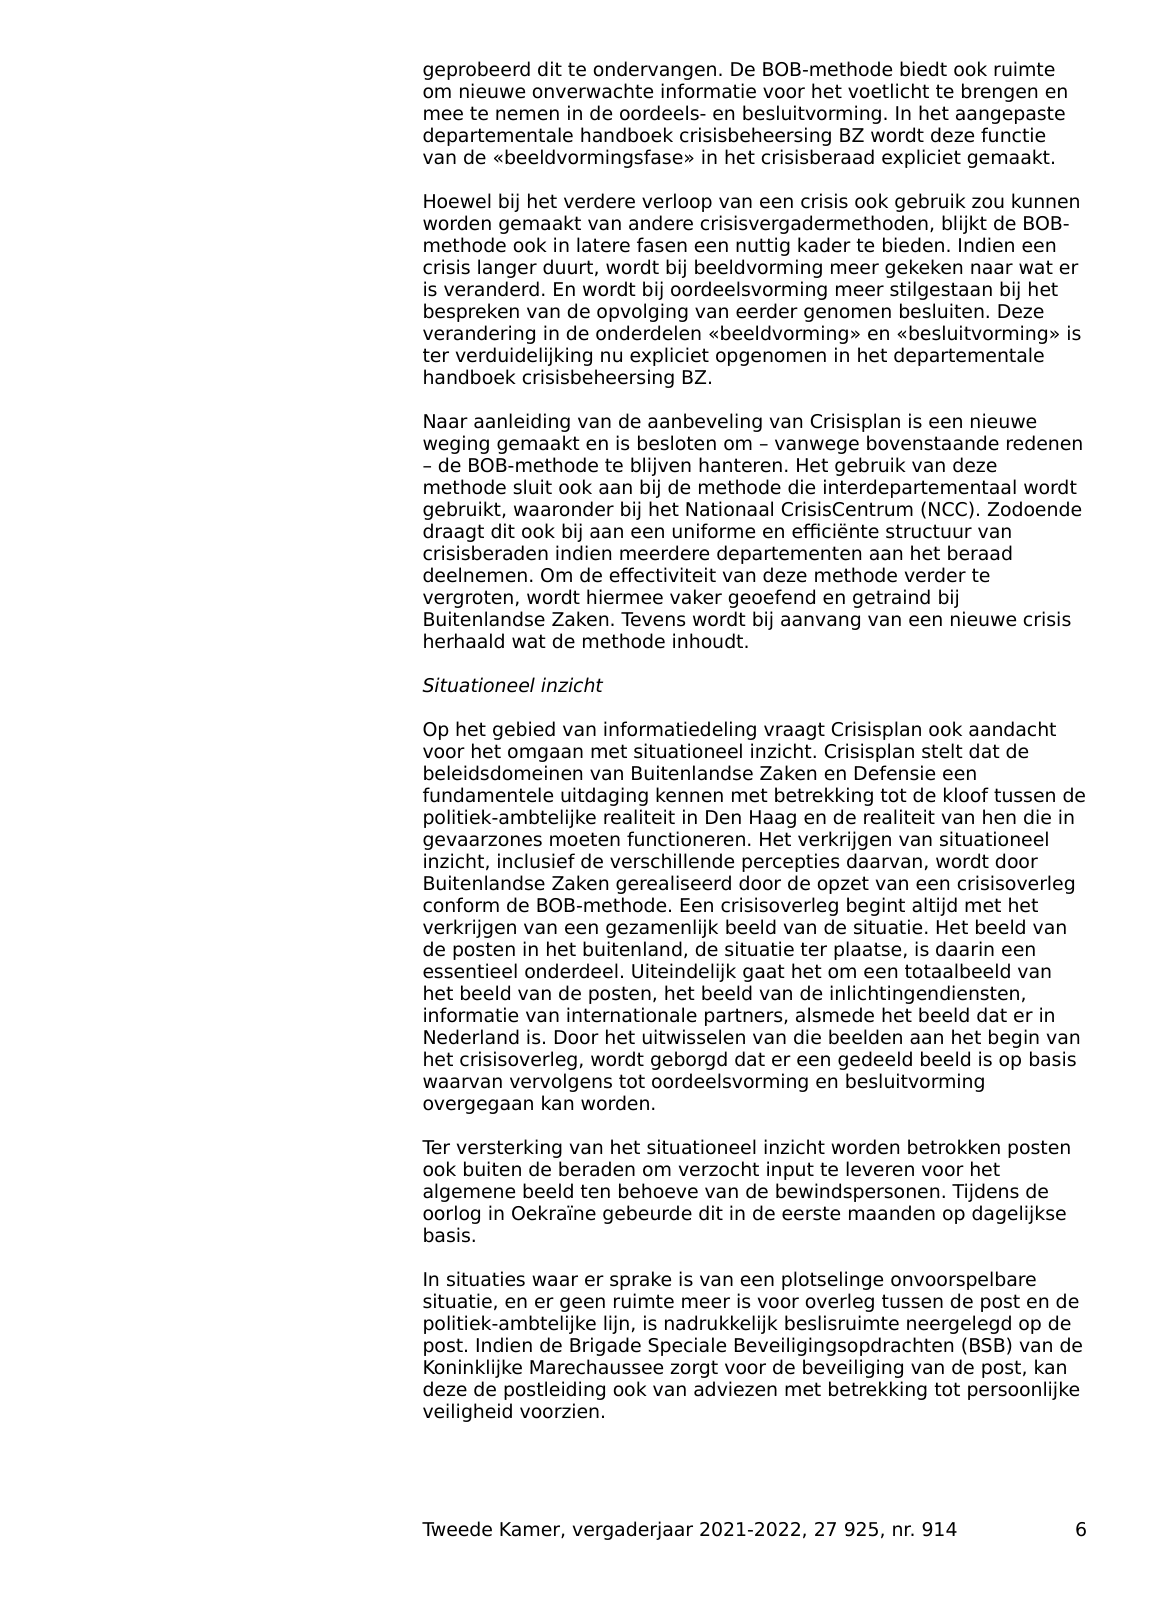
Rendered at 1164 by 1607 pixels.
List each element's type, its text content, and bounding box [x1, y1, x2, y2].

text Hoewel bij het verdere verloop van een crisis ook gebruik zou kunnen worden gemaakt van andere crisisvergadermethoden, blijkt de BOB-methode ook in latere fasen een nuttig kader te bieden. Indien een crisis langer duurt, wordt bij beeldvorming meer gekeken naar wat er is veranderd. En wordt bij oordeelsvorming meer stilgestaan bij het bespreken van de opvolging van eerder genomen besluiten. Deze verandering in de onderdelen «beeldvorming» en «besluitvorming» is ter verduidelijking nu expliciet opgenomen in het departementale handboek crisisbeheersing BZ. [422, 191, 1087, 389]
text Ter versterking van het situationeel inzicht worden betrokken posten ook buiten de beraden om verzocht input te leveren voor het algemene beeld ten behoeve van de bewindspersonen. Tijdens de oorlog in Oekraïne gebeurde dit in de eerste maanden op dagelijkse basis. [422, 1137, 1087, 1247]
text geprobeerd dit te ondervangen. De BOB-methode biedt ook ruimte om nieuwe onverwachte informatie voor het voetlicht te brengen en mee te nemen in de oordeels- en besluitvorming. In het aangepaste departementale handboek crisisbeheersing BZ wordt deze functie van de «beeldvormingsfase» in het crisisberaad expliciet gemaakt. [422, 59, 1087, 169]
text Naar aanleiding van de aanbeveling van Crisisplan is een nieuwe weging gemaakt en is besloten om – vanwege bovenstaande redenen – de BOB-methode te blijven hanteren. Het gebruik van deze methode sluit ook aan bij de methode die interdepartementaal wordt gebruikt, waaronder bij het Nationaal CrisisCentrum (NCC). Zodoende draagt dit ook bij aan een uniforme en efficiënte structuur van crisisberaden indien meerdere departementen aan het beraad deelnemen. Om de effectiviteit van deze methode verder te vergroten, wordt hiermee vaker geoefend en getraind bij Buitenlandse Zaken. Tevens wordt bij aanvang van een nieuwe crisis herhaald wat de methode inhoudt. [422, 411, 1087, 653]
subtitle Situationeel inzicht [422, 675, 1087, 697]
text Op het gebied van informatiedeling vraagt Crisisplan ook aandacht voor het omgaan met situationeel inzicht. Crisisplan stelt dat de beleidsdomeinen van Buitenlandse Zaken en Defensie een fundamentele uitdaging kennen met betrekking tot de kloof tussen de politiek-ambtelijke realiteit in Den Haag en de realiteit van hen die in gevaarzones moeten functioneren. Het verkrijgen van situationeel inzicht, inclusief de verschillende percepties daarvan, wordt door Buitenlandse Zaken gerealiseerd door de opzet van een crisisoverleg conform de BOB-methode. Een crisisoverleg begint altijd met het verkrijgen van een gezamenlijk beeld van de situatie. Het beeld van de posten in het buitenland, de situatie ter plaatse, is daarin een essentieel onderdeel. Uiteindelijk gaat het om een totaalbeeld van het beeld van de posten, het beeld van de inlichtingendiensten, informatie van internationale partners, alsmede het beeld dat er in Nederland is. Door het uitwisselen van die beelden aan het begin van het crisisoverleg, wordt geborgd dat er een gedeeld beeld is op basis waarvan vervolgens tot oordeelsvorming en besluitvorming overgegaan kan worden. [422, 719, 1087, 1115]
text In situaties waar er sprake is van een plotselinge onvoorspelbare situatie, en er geen ruimte meer is voor overleg tussen de post en de politiek-ambtelijke lijn, is nadrukkelijk beslisruimte neergelegd op de post. Indien de Brigade Speciale Beveiligingsopdrachten (BSB) van de Koninklijke Marechaussee zorgt voor de beveiliging van de post, kan deze de postleiding ook van adviezen met betrekking tot persoonlijke veiligheid voorzien. [422, 1269, 1087, 1423]
